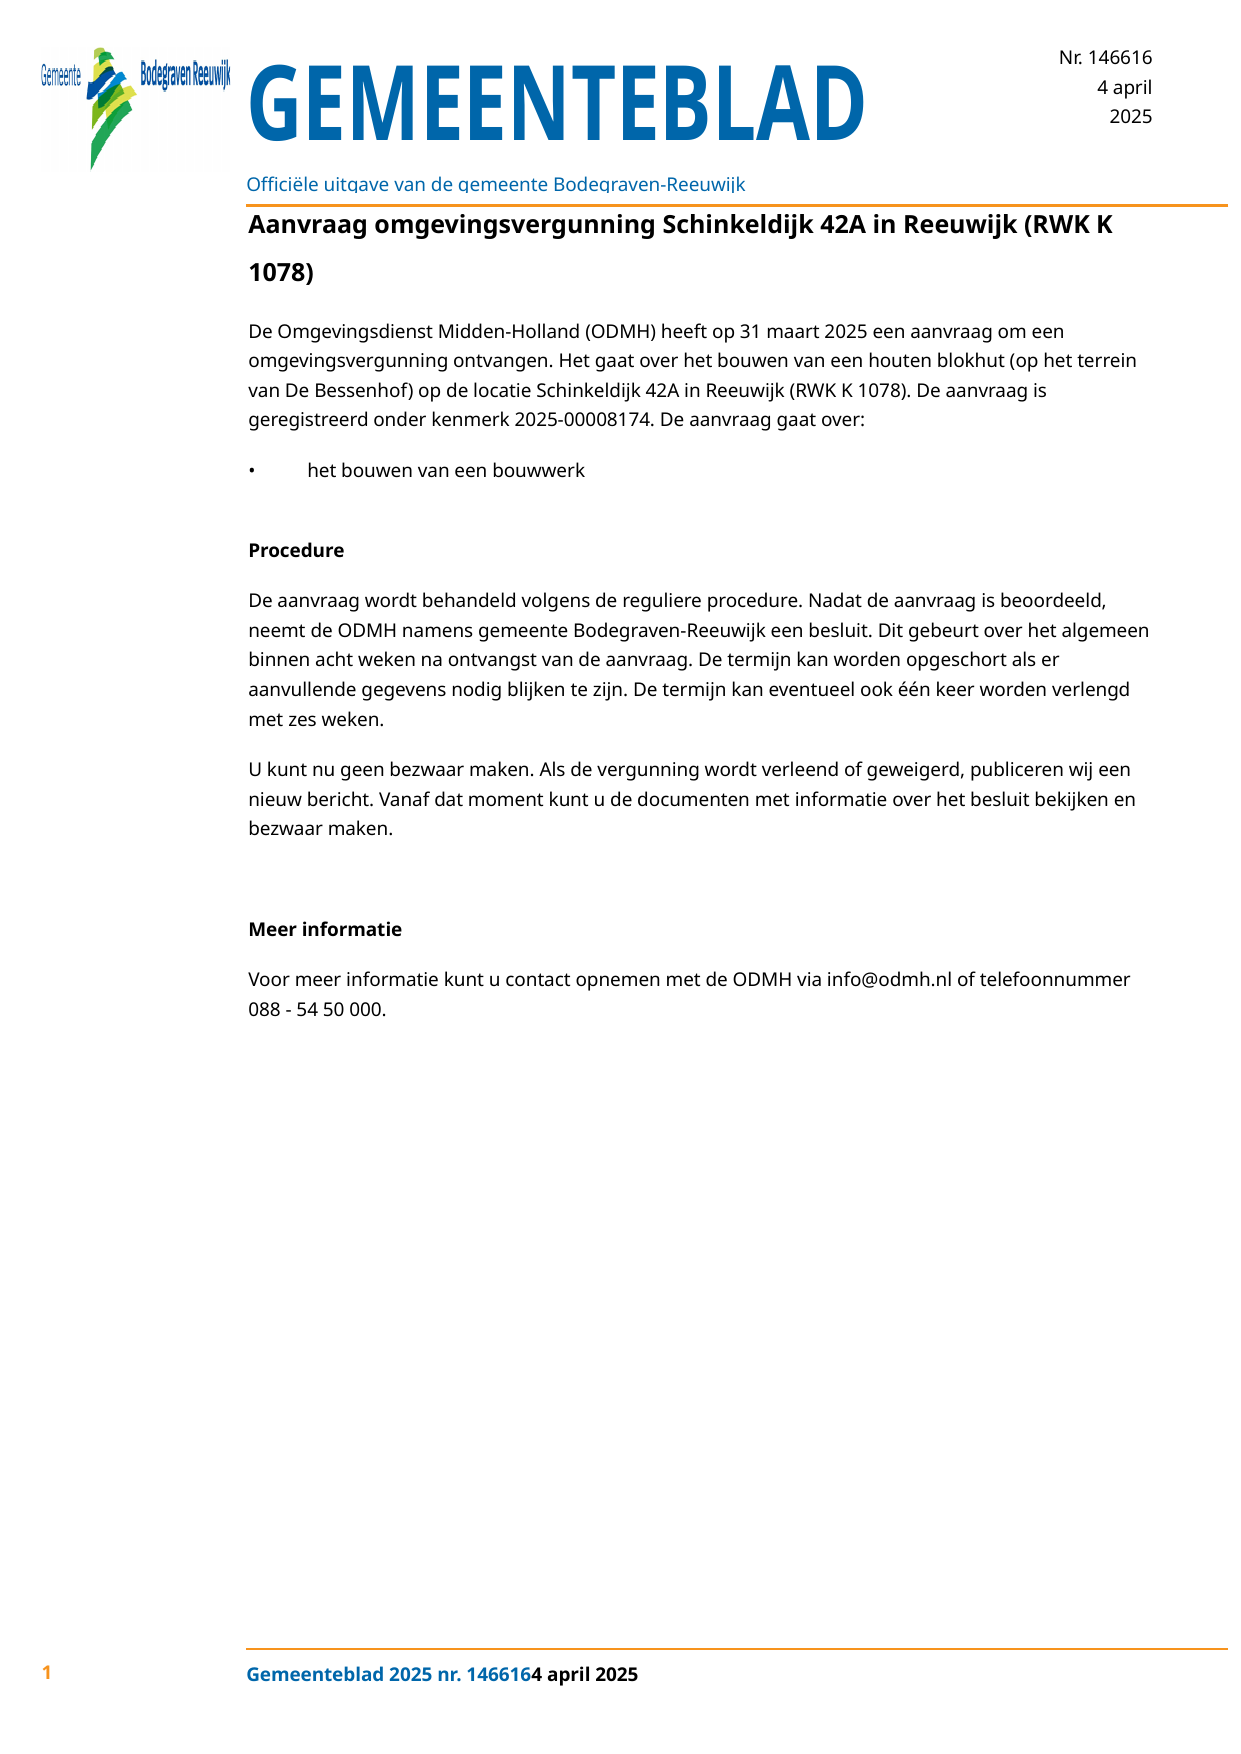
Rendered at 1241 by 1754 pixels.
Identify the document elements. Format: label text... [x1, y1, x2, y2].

text Aanvraag omgevingsvergunning Schinkeldijk 42A in Reeuwijk (RWK K 1078) [248, 207, 1152, 288]
text Voor meer informatie kunt u contact opnemen met de ODMH via info@odmh.nl of telefoonnummer 088 - 54 50 000. [248, 967, 1152, 1022]
text U kunt nu geen bezwaar maken. Als de vergunning wordt verleend of geweigerd, publiceren wij een nieuw bericht. Vanaf dat moment kunt u de documenten met informatie over het besluit bekijken en bezwaar maken. [248, 756, 1152, 841]
picture [41, 47, 231, 172]
text De Omgevingsdienst Midden-Holland (ODMH) heeft op 31 maart 2025 een aanvraag om een omgevingsvergunning ontvangen. Het gaat over het bouwen van een houten blokhut (op het terrein van De Bessenhof) op de locatie Schinkeldijk 42A in Reeuwijk (RWK K 1078). De aanvraag is geregistreerd onder kenmerk 2025-00008174. De aanvraag gaat over: [248, 318, 1152, 432]
text De aanvraag wordt behandeld volgens de reguliere procedure. Nadat de aanvraag is beoordeeld, neemt de ODMH namens gemeente Bodegraven-Reeuwijk een besluit. Dit gebeurt over het algemeen binnen acht weken na ontvangst van de aanvraag. De termijn kan worden opgeschort als er aanvullende gegevens nodig blijken te zijn. De termijn kan eventueel ook één keer worden verlengd met zes weken. [248, 587, 1152, 732]
list het bouwen van een bouwwerk [248, 457, 1152, 483]
text Procedure [248, 537, 1152, 563]
text Meer informatie [248, 916, 1152, 942]
